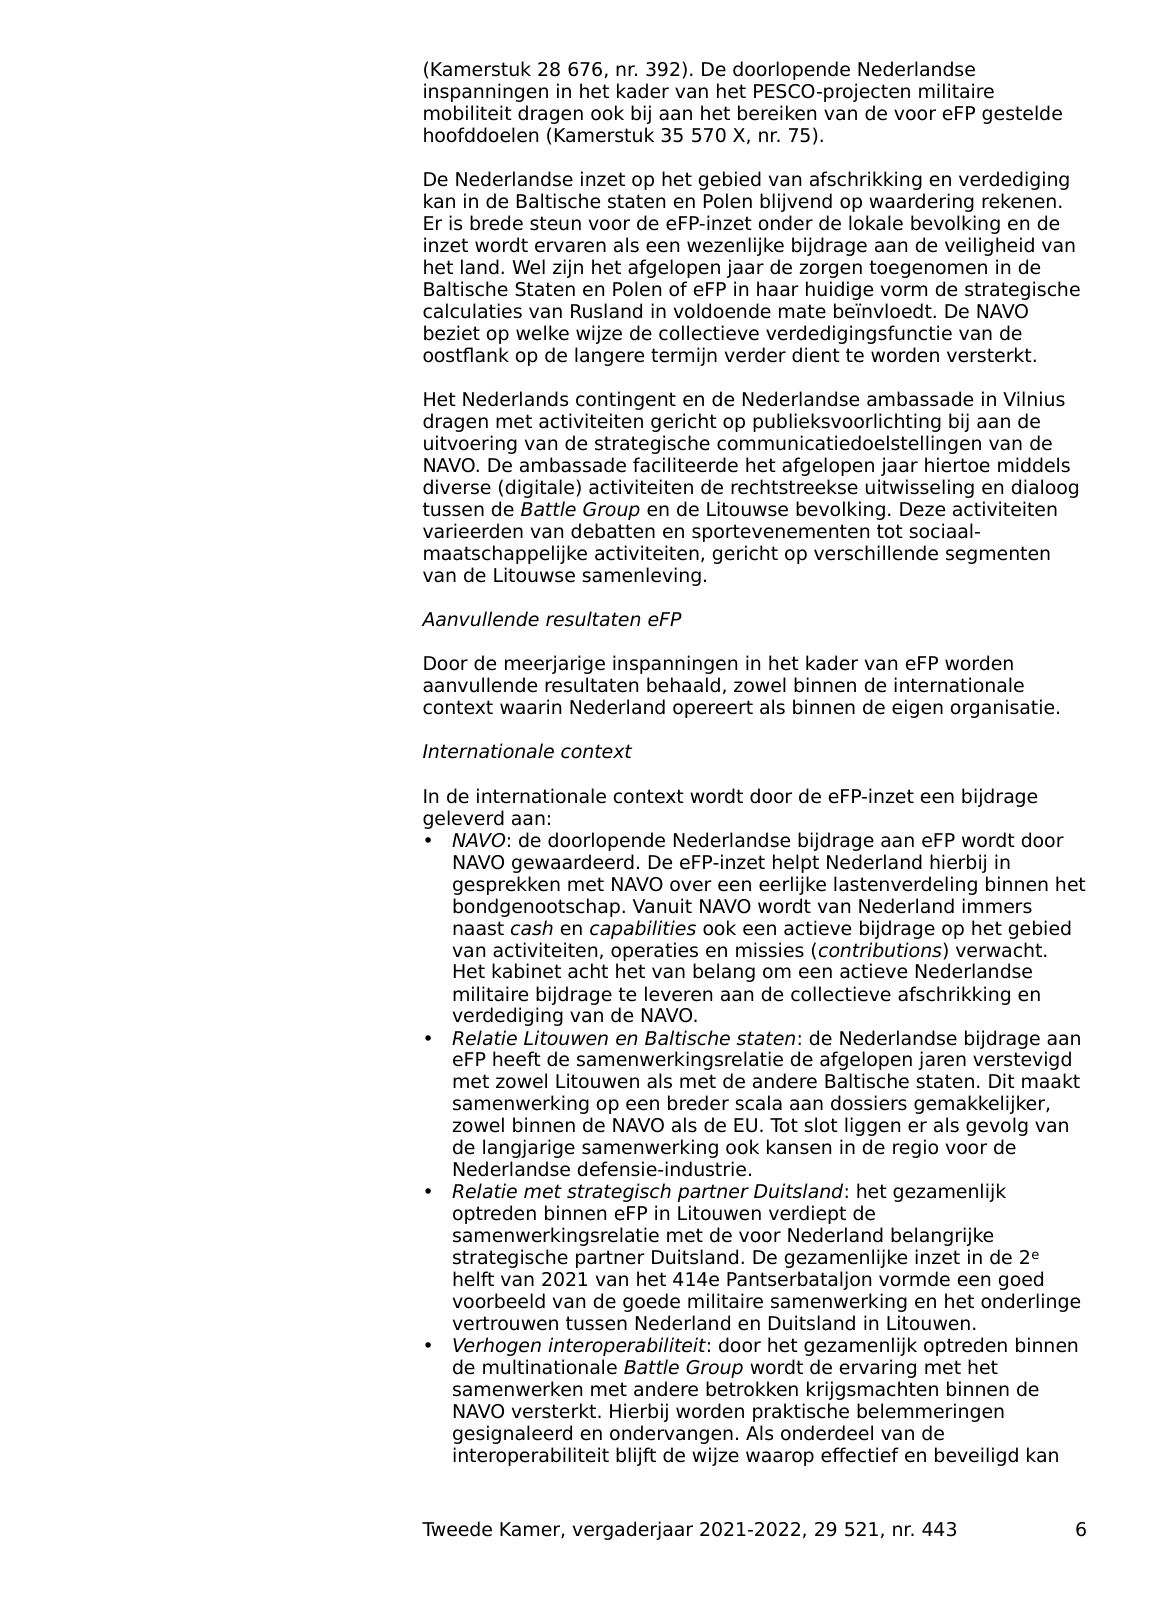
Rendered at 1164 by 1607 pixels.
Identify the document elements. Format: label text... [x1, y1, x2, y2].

text (Kamerstuk 28 676, nr. 392). De doorlopende Nederlandse inspanningen in het kader van het PESCO-projecten militaire mobiliteit dragen ook bij aan het bereiken van de voor eFP gestelde hoofddoelen (Kamerstuk 35 570 X, nr. 75). [422, 59, 1087, 147]
text • Relatie met strategisch partner Duitsland: het gezamenlijk optreden binnen eFP in Litouwen verdiept de samenwerkingsrelatie met de voor Nederland belangrijke strategische partner Duitsland. De gezamenlijke inzet in de 2e helft van 2021 van het 414e Pantserbataljon vormde een goed voorbeeld van de goede militaire samenwerking en het onderlinge vertrouwen tussen Nederland en Duitsland in Litouwen. [422, 1181, 1087, 1335]
text • NAVO: de doorlopende Nederlandse bijdrage aan eFP wordt door NAVO gewaardeerd. De eFP-inzet helpt Nederland hierbij in gesprekken met NAVO over een eerlijke lastenverdeling binnen het bondgenootschap. Vanuit NAVO wordt van Nederland immers naast cash en capabilities ook een actieve bijdrage op het gebied van activiteiten, operaties en missies (contributions) verwacht. Het kabinet acht het van belang om een actieve Nederlandse militaire bijdrage te leveren aan de collectieve afschrikking en verdediging van de NAVO. [422, 829, 1087, 1027]
text In de internationale context wordt door de eFP-inzet een bijdrage geleverd aan: [422, 786, 1087, 829]
subtitle Aanvullende resultaten eFP [422, 609, 1087, 631]
text • Verhogen interoperabiliteit: door het gezamenlijk optreden binnen de multinationale Battle Group wordt de ervaring met het samenwerken met andere betrokken krijgsmachten binnen de NAVO versterkt. Hierbij worden praktische belemmeringen gesignaleerd en ondervangen. Als onderdeel van de interoperabiliteit blijft de wijze waarop effectief en beveiligd kan [422, 1335, 1087, 1467]
text • Relatie Litouwen en Baltische staten: de Nederlandse bijdrage aan eFP heeft de samenwerkingsrelatie de afgelopen jaren verstevigd met zowel Litouwen als met de andere Baltische staten. Dit maakt samenwerking op een breder scala aan dossiers gemakkelijker, zowel binnen de NAVO als de EU. Tot slot liggen er als gevolg van de langjarige samenwerking ook kansen in de regio voor de Nederlandse defensie-industrie. [422, 1027, 1087, 1181]
subtitle Internationale context [422, 741, 1087, 763]
text De Nederlandse inzet op het gebied van afschrikking en verdediging kan in de Baltische staten en Polen blijvend op waardering rekenen. Er is brede steun voor de eFP-inzet onder de lokale bevolking en de inzet wordt ervaren als een wezenlijke bijdrage aan de veiligheid van het land. Wel zijn het afgelopen jaar de zorgen toegenomen in de Baltische Staten en Polen of eFP in haar huidige vorm de strategische calculaties van Rusland in voldoende mate beïnvloedt. De NAVO beziet op welke wijze de collectieve verdedigingsfunctie van de oostflank op de langere termijn verder dient te worden versterkt. [422, 169, 1087, 367]
text Het Nederlands contingent en de Nederlandse ambassade in Vilnius dragen met activiteiten gericht op publieksvoorlichting bij aan de uitvoering van de strategische communicatiedoelstellingen van de NAVO. De ambassade faciliteerde het afgelopen jaar hiertoe middels diverse (digitale) activiteiten de rechtstreekse uitwisseling en dialoog tussen de Battle Group en de Litouwse bevolking. Deze activiteiten varieerden van debatten en sportevenementen tot sociaal-maatschappelijke activiteiten, gericht op verschillende segmenten van de Litouwse samenleving. [422, 389, 1087, 587]
text Door de meerjarige inspanningen in het kader van eFP worden aanvullende resultaten behaald, zowel binnen de internationale context waarin Nederland opereert als binnen de eigen organisatie. [422, 653, 1087, 719]
